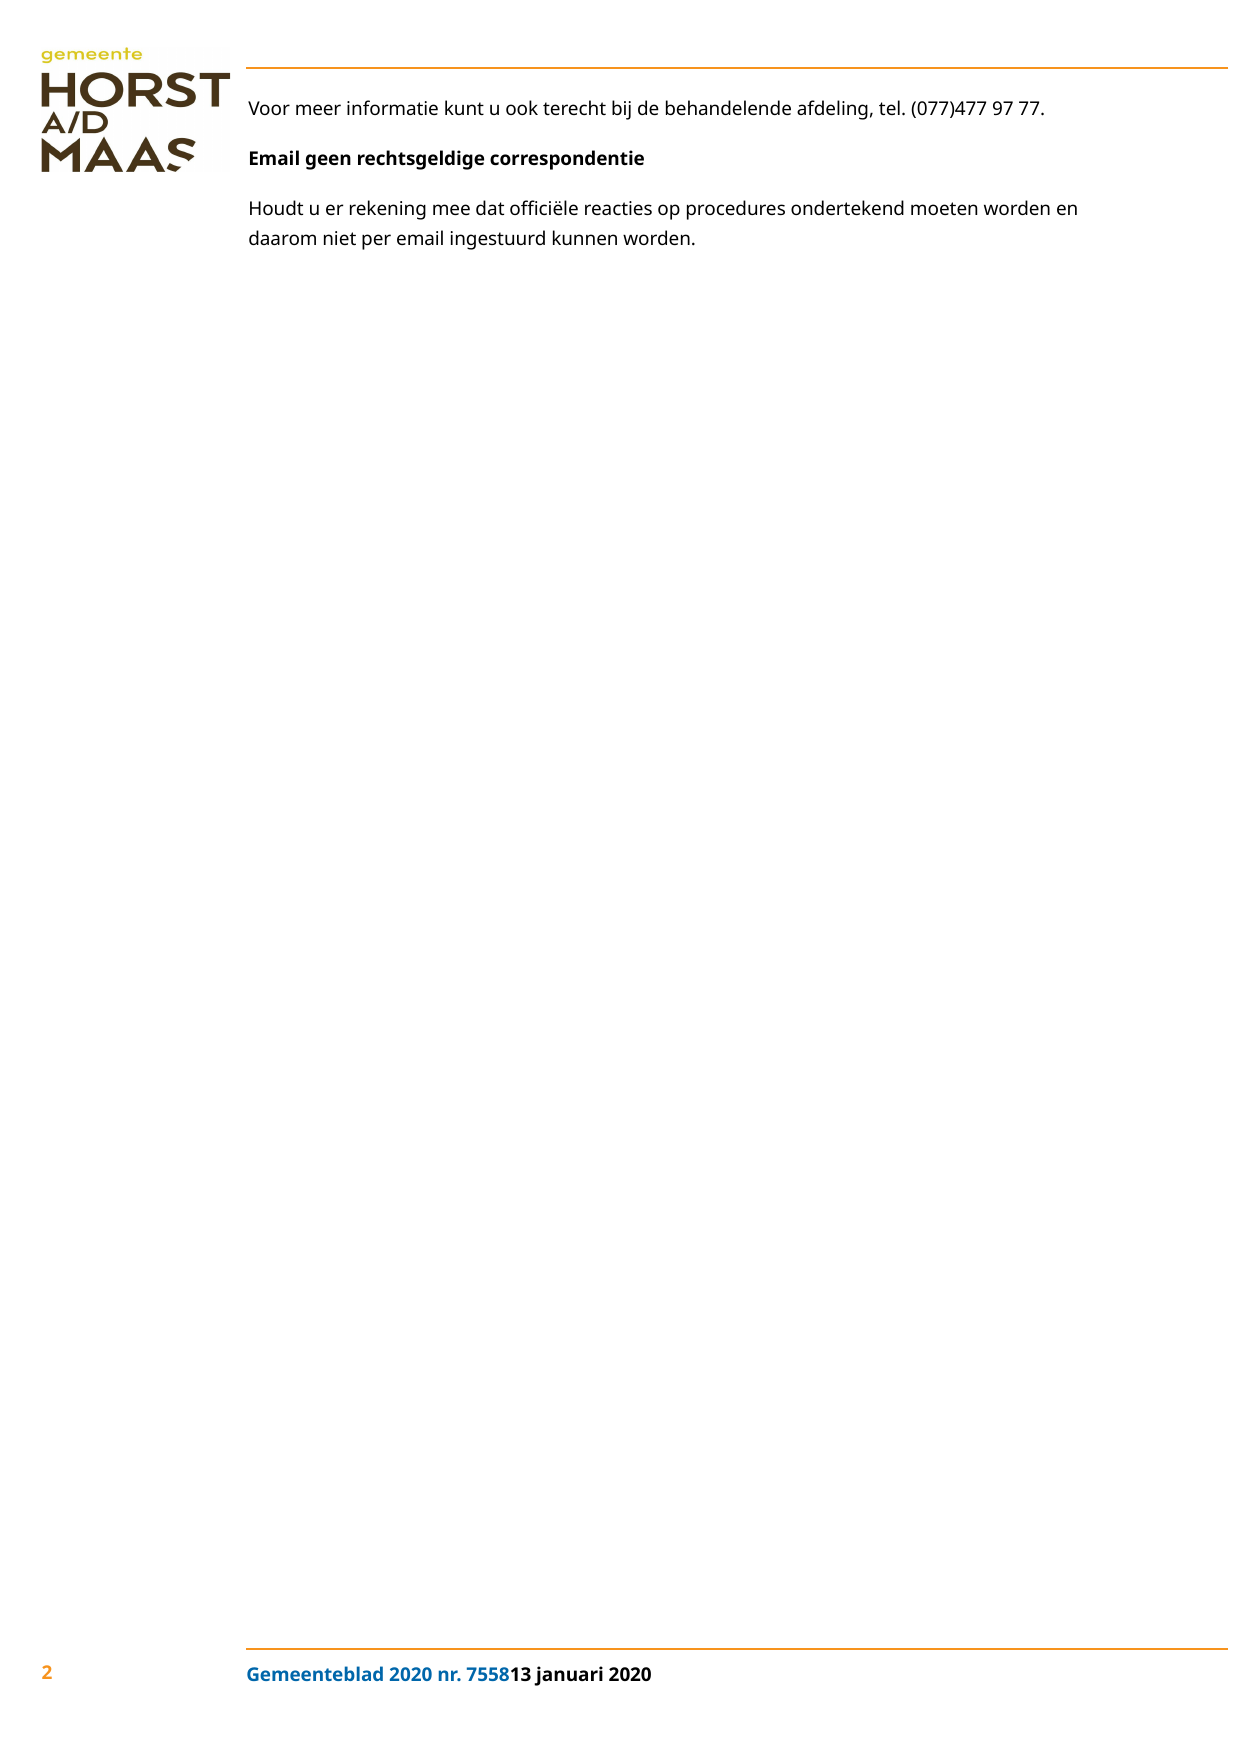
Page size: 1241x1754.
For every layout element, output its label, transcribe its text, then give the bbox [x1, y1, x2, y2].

picture [41, 47, 231, 172]
text Houdt u er rekening mee dat officiële reacties op procedures ondertekend moeten worden en daarom niet per email ingestuurd kunnen worden. [248, 196, 1152, 251]
text Email geen rechtsgeldige correspondentie [248, 145, 1152, 171]
text Voor meer informatie kunt u ook terecht bij de behandelende afdeling, tel. (077)477 97 77. [248, 95, 1152, 121]
